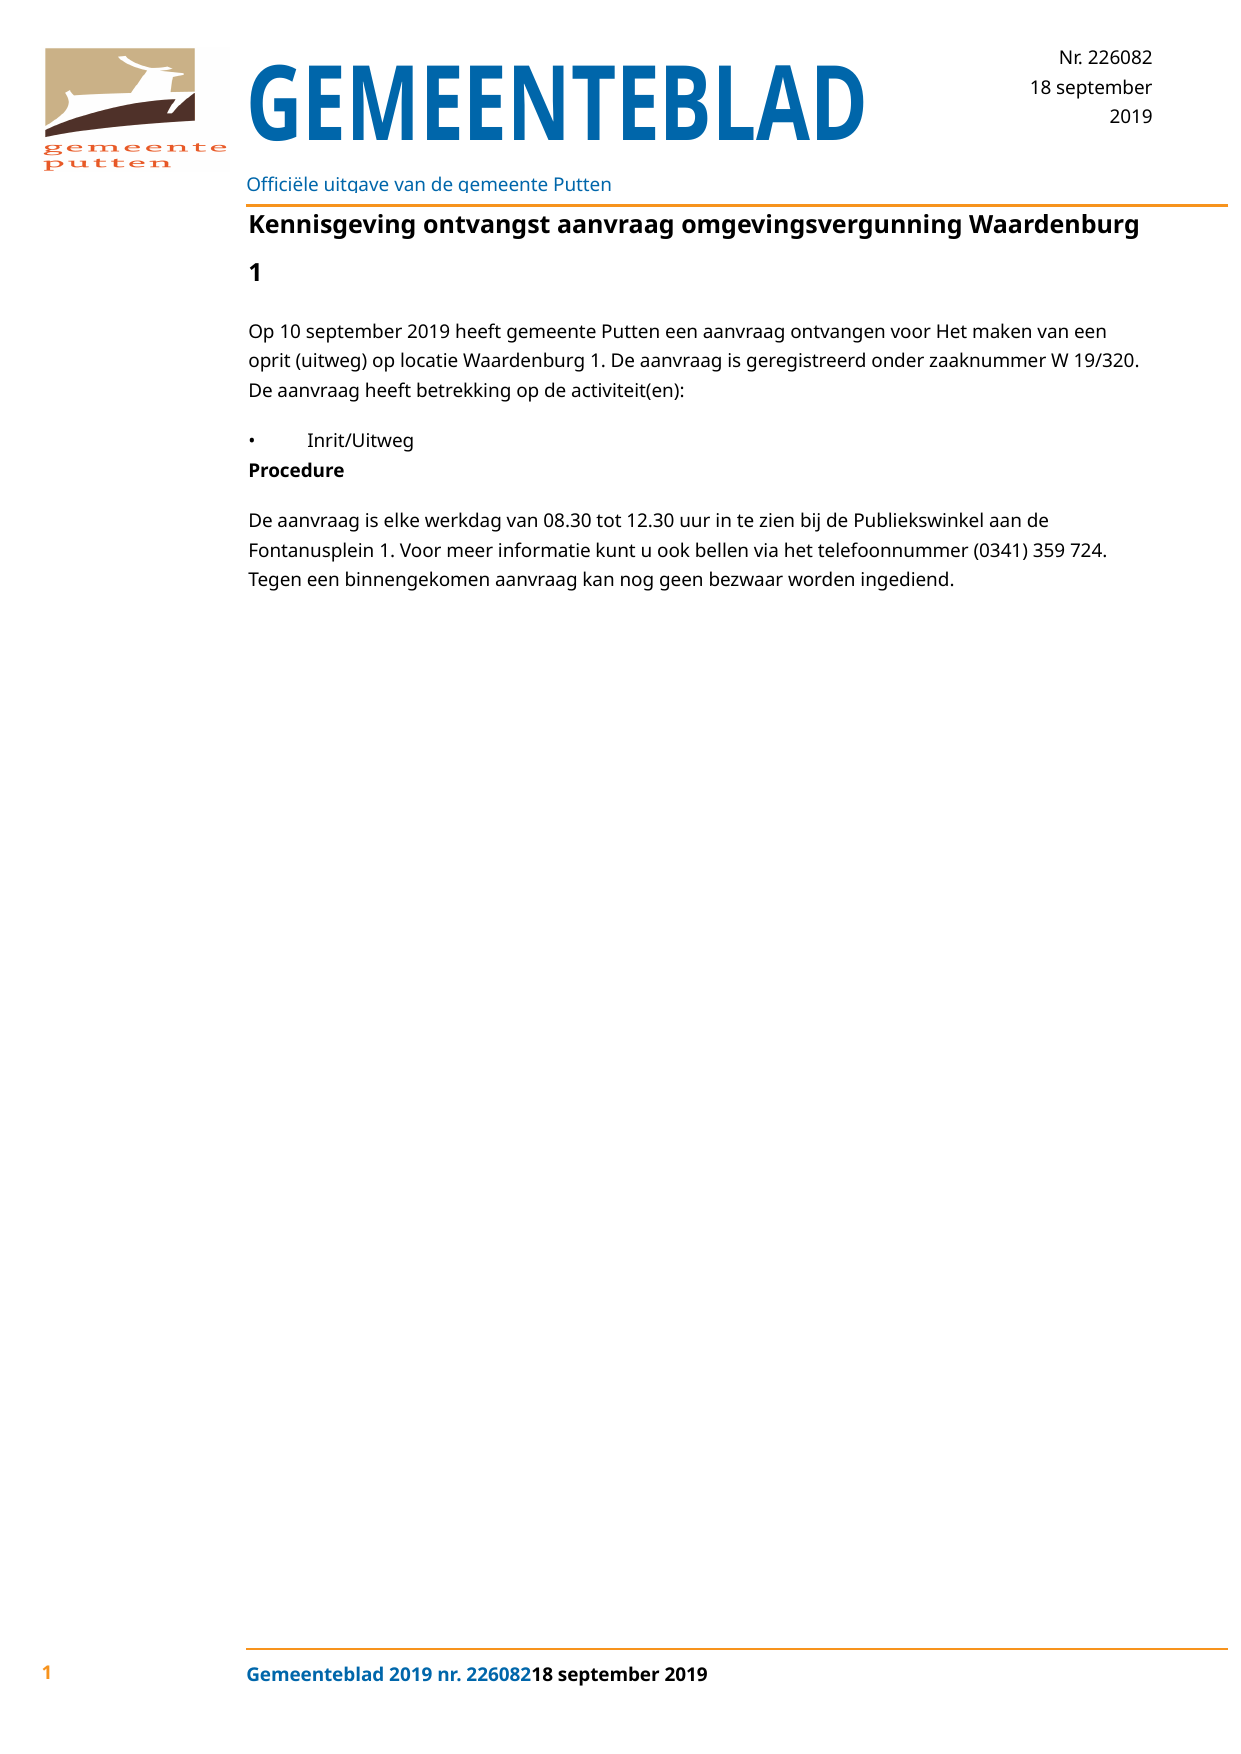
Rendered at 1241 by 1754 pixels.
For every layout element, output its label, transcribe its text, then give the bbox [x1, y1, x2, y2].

text Op 10 september 2019 heeft gemeente Putten een aanvraag ontvangen voor Het maken van een oprit (uitweg) op locatie Waardenburg 1. De aanvraag is geregistreerd onder zaaknummer W 19/320. De aanvraag heeft betrekking op de activiteit(en): [248, 318, 1152, 403]
list Inrit/Uitweg [248, 427, 1152, 453]
text Procedure [248, 457, 1152, 483]
text Kennisgeving ontvangst aanvraag omgevingsvergunning Waardenburg 1 [248, 207, 1152, 288]
picture [41, 47, 231, 172]
text De aanvraag is elke werkdag van 08.30 tot 12.30 uur in te zien bij de Publiekswinkel aan de Fontanusplein 1. Voor meer informatie kunt u ook bellen via het telefoonnummer (0341) 359 724. Tegen een binnengekomen aanvraag kan nog geen bezwaar worden ingediend. [248, 507, 1152, 592]
